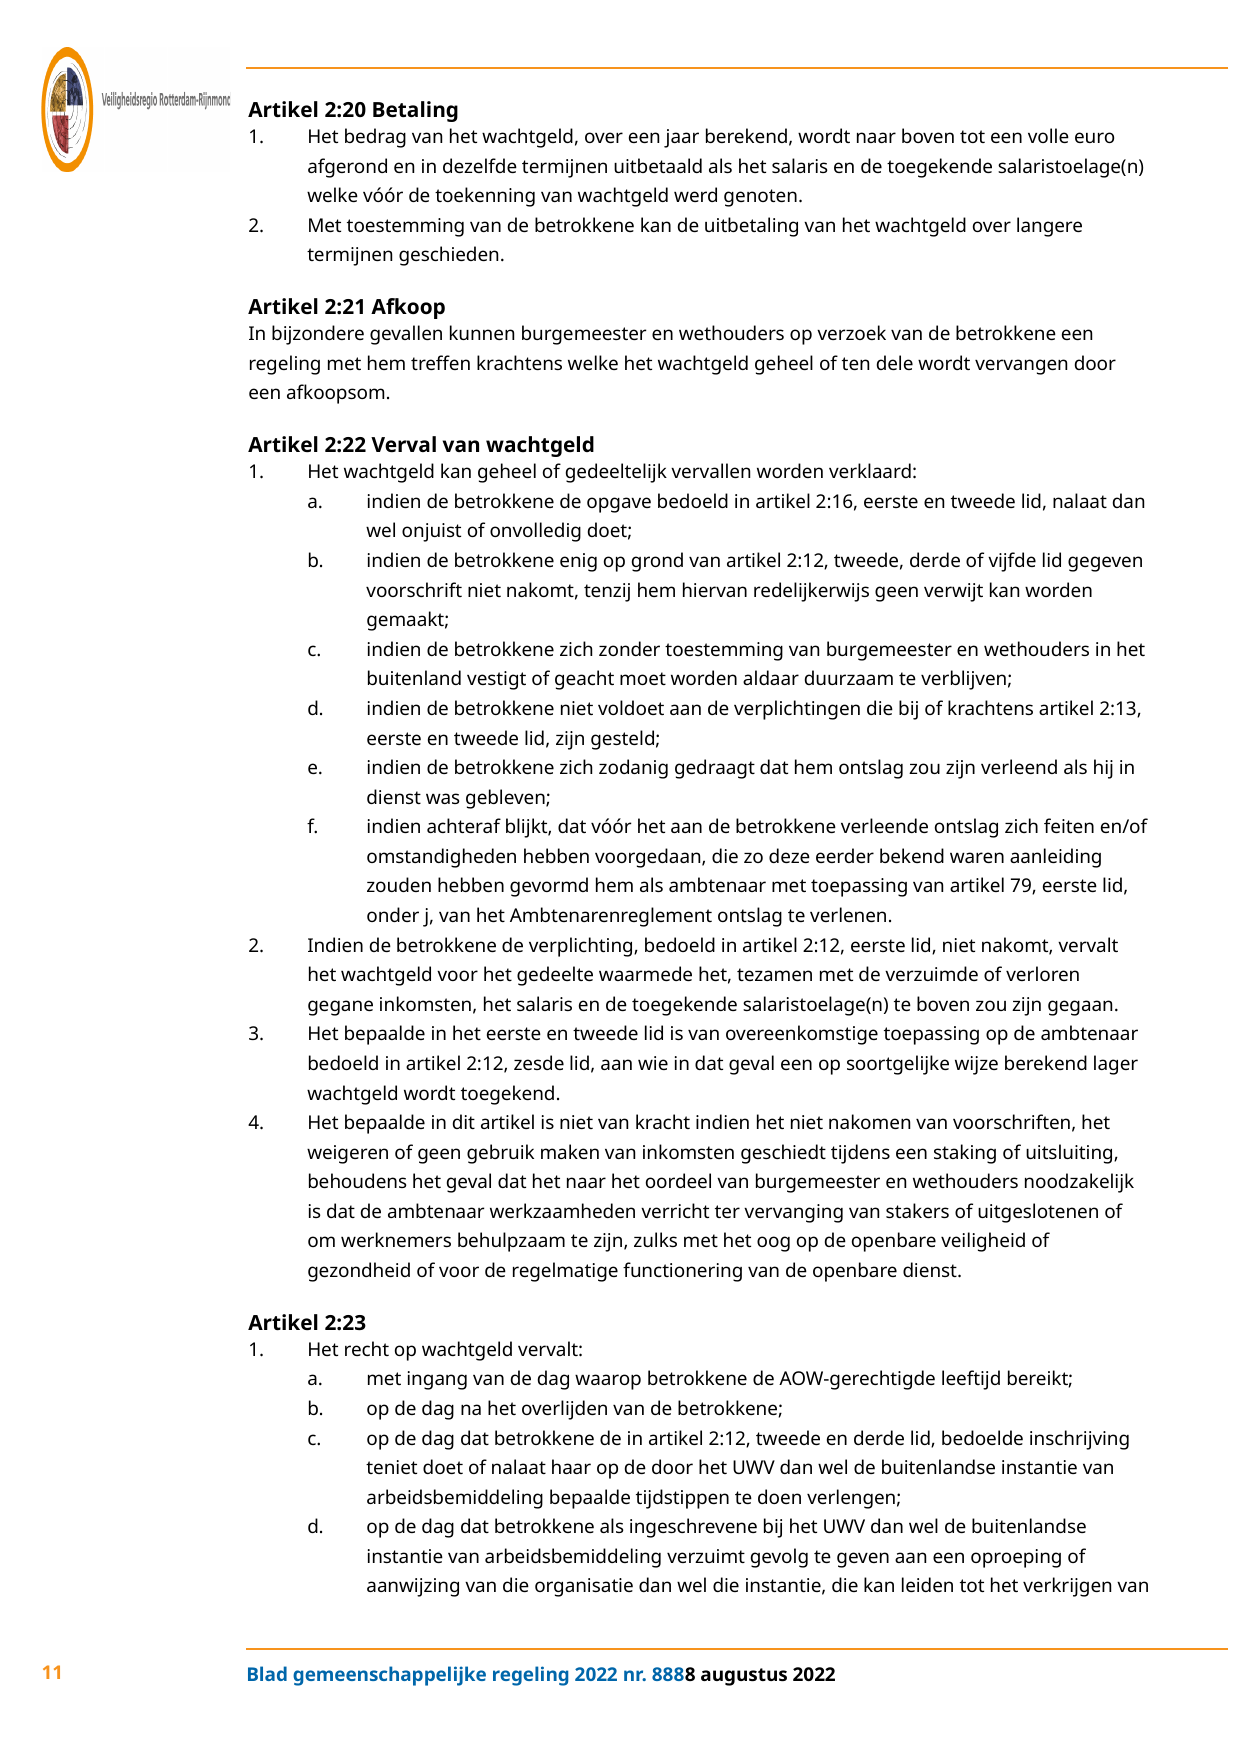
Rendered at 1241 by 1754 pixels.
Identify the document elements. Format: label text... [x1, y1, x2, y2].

list indien de betrokkene zich zodanig gedraagt dat hem ontslag zou zijn verleend als hij in dienst was gebleven; [307, 754, 1152, 809]
list indien de betrokkene zich zonder toestemming van burgemeester en wethouders in het buitenland vestigt of geacht moet worden aldaar duurzaam te verblijven; [307, 636, 1152, 691]
list Met toestemming van de betrokkene kan de uitbetaling van het wachtgeld over langere termijnen geschieden. [248, 212, 1152, 267]
list Het recht op wachtgeld vervalt: [248, 1336, 1152, 1362]
text Artikel 2:22 Verval van wachtgeld [248, 430, 1152, 458]
list op de dag dat betrokkene als ingeschrevene bij het UWV dan wel de buitenlandse instantie van arbeidsbemiddeling verzuimt gevolg te geven aan een oproeping of aanwijzing van die organisatie dan wel die instantie, die kan leiden tot het verkrijgen van [307, 1513, 1152, 1598]
list met ingang van de dag waarop betrokkene de AOW-gerechtigde leeftijd bereikt; [307, 1366, 1152, 1391]
list indien de betrokkene de opgave bedoeld in artikel 2:16, eerste en tweede lid, nalaat dan wel onjuist of onvolledig doet; [307, 488, 1152, 543]
text Artikel 2:21 Afkoop [248, 292, 1152, 320]
list indien de betrokkene niet voldoet aan de verplichtingen die bij of krachtens artikel 2:13, eerste en tweede lid, zijn gesteld; [307, 695, 1152, 750]
list Het bepaalde in het eerste en tweede lid is van overeenkomstige toepassing op de ambtenaar bedoeld in artikel 2:12, zesde lid, aan wie in dat geval een op soortgelijke wijze berekend lager wachtgeld wordt toegekend. [248, 1021, 1152, 1105]
text Artikel 2:20 Betaling [248, 95, 1152, 123]
list Het bedrag van het wachtgeld, over een jaar berekend, wordt naar boven tot een volle euro afgerond en in dezelfde termijnen uitbetaald als het salaris en de toegekende salaristoelage(n) welke vóór de toekenning van wachtgeld werd genoten. [248, 123, 1152, 208]
picture [41, 47, 231, 172]
list Indien de betrokkene de verplichting, bedoeld in artikel 2:12, eerste lid, niet nakomt, vervalt het wachtgeld voor het gedeelte waarmede het, tezamen met de verzuimde of verloren gegane inkomsten, het salaris en de toegekende salaristoelage(n) te boven zou zijn gegaan. [248, 932, 1152, 1017]
text Artikel 2:23 [248, 1308, 1152, 1336]
list indien achteraf blijkt, dat vóór het aan de betrokkene verleende ontslag zich feiten en/of omstandigheden hebben voorgedaan, die zo deze eerder bekend waren aanleiding zouden hebben gevormd hem als ambtenaar met toepassing van artikel 79, eerste lid, onder j, van het Ambtenarenreglement ontslag te verlenen. [307, 813, 1152, 928]
list op de dag dat betrokkene de in artikel 2:12, tweede en derde lid, bedoelde inschrijving teniet doet of nalaat haar op de door het UWV dan wel de buitenlandse instantie van arbeidsbemiddeling bepaalde tijdstippen te doen verlengen; [307, 1425, 1152, 1510]
text In bijzondere gevallen kunnen burgemeester en wethouders op verzoek van de betrokkene een regeling met hem treffen krachtens welke het wachtgeld geheel of ten dele wordt vervangen door een afkoopsom. [248, 320, 1152, 405]
list indien de betrokkene enig op grond van artikel 2:12, tweede, derde of vijfde lid gegeven voorschrift niet nakomt, tenzij hem hiervan redelijkerwijs geen verwijt kan worden gemaakt; [307, 547, 1152, 632]
list Het wachtgeld kan geheel of gedeeltelijk vervallen worden verklaard: [248, 458, 1152, 484]
list op de dag na het overlijden van de betrokkene; [307, 1395, 1152, 1421]
list Het bepaalde in dit artikel is niet van kracht indien het niet nakomen van voorschriften, het weigeren of geen gebruik maken van inkomsten geschiedt tijdens een staking of uitsluiting, behoudens het geval dat het naar het oordeel van burgemeester en wethouders noodzakelijk is dat de ambtenaar werkzaamheden verricht ter vervanging van stakers of uitgeslotenen of om werknemers behulpzaam te zijn, zulks met het oog op de openbare veiligheid of gezondheid of voor de regelmatige functionering van de openbare dienst. [248, 1109, 1152, 1283]
